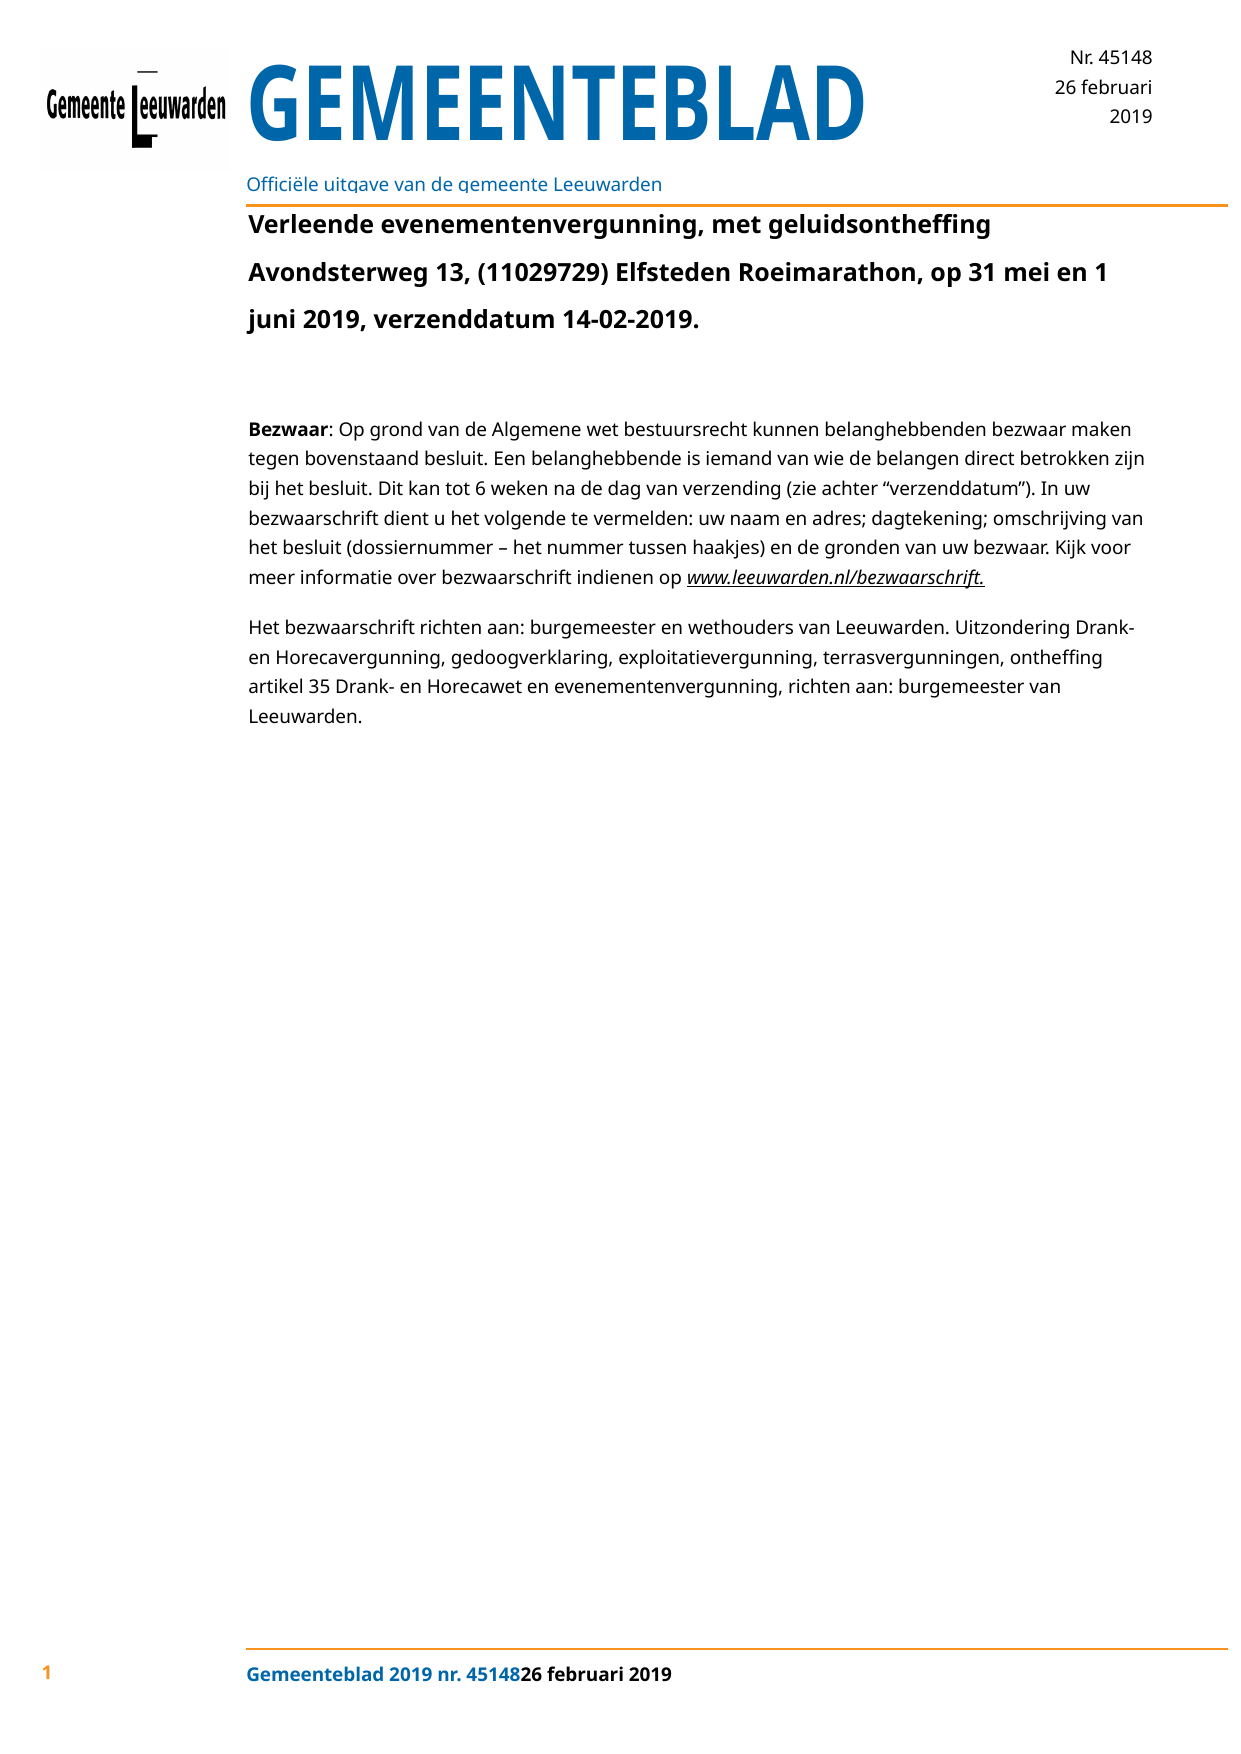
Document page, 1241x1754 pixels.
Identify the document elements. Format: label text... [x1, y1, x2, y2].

text Het bezwaarschrift richten aan: burgemeester en wethouders van Leeuwarden. Uitzondering Drank- en Horecavergunning, gedoogverklaring, exploitatievergunning, terrasvergunningen, ontheffing artikel 35 Drank- en Horecawet en evenementenvergunning, richten aan: burgemeester van Leeuwarden. [248, 614, 1152, 729]
text Verleende evenementenvergunning, met geluidsontheffing Avondsterweg 13, (11029729) Elfsteden Roeimarathon, op 31 mei en 1 juni 2019, verzenddatum 14-02-2019. [248, 207, 1152, 336]
picture [41, 47, 231, 172]
text Bezwaar: Op grond van de Algemene wet bestuursrecht kunnen belanghebbenden bezwaar maken tegen bovenstaand besluit. Een belanghebbende is iemand van wie de belangen direct betrokken zijn bij het besluit. Dit kan tot 6 weken na de dag van verzending (zie achter “verzenddatum”). In uw bezwaarschrift dient u het volgende te vermelden: uw naam en adres; dagtekening; omschrijving van het besluit (dossiernummer – het nummer tussen haakjes) en de gronden van uw bezwaar. Kijk voor meer informatie over bezwaarschrift indienen op www.leeuwarden.nl/bezwaarschrift. [248, 416, 1152, 589]
